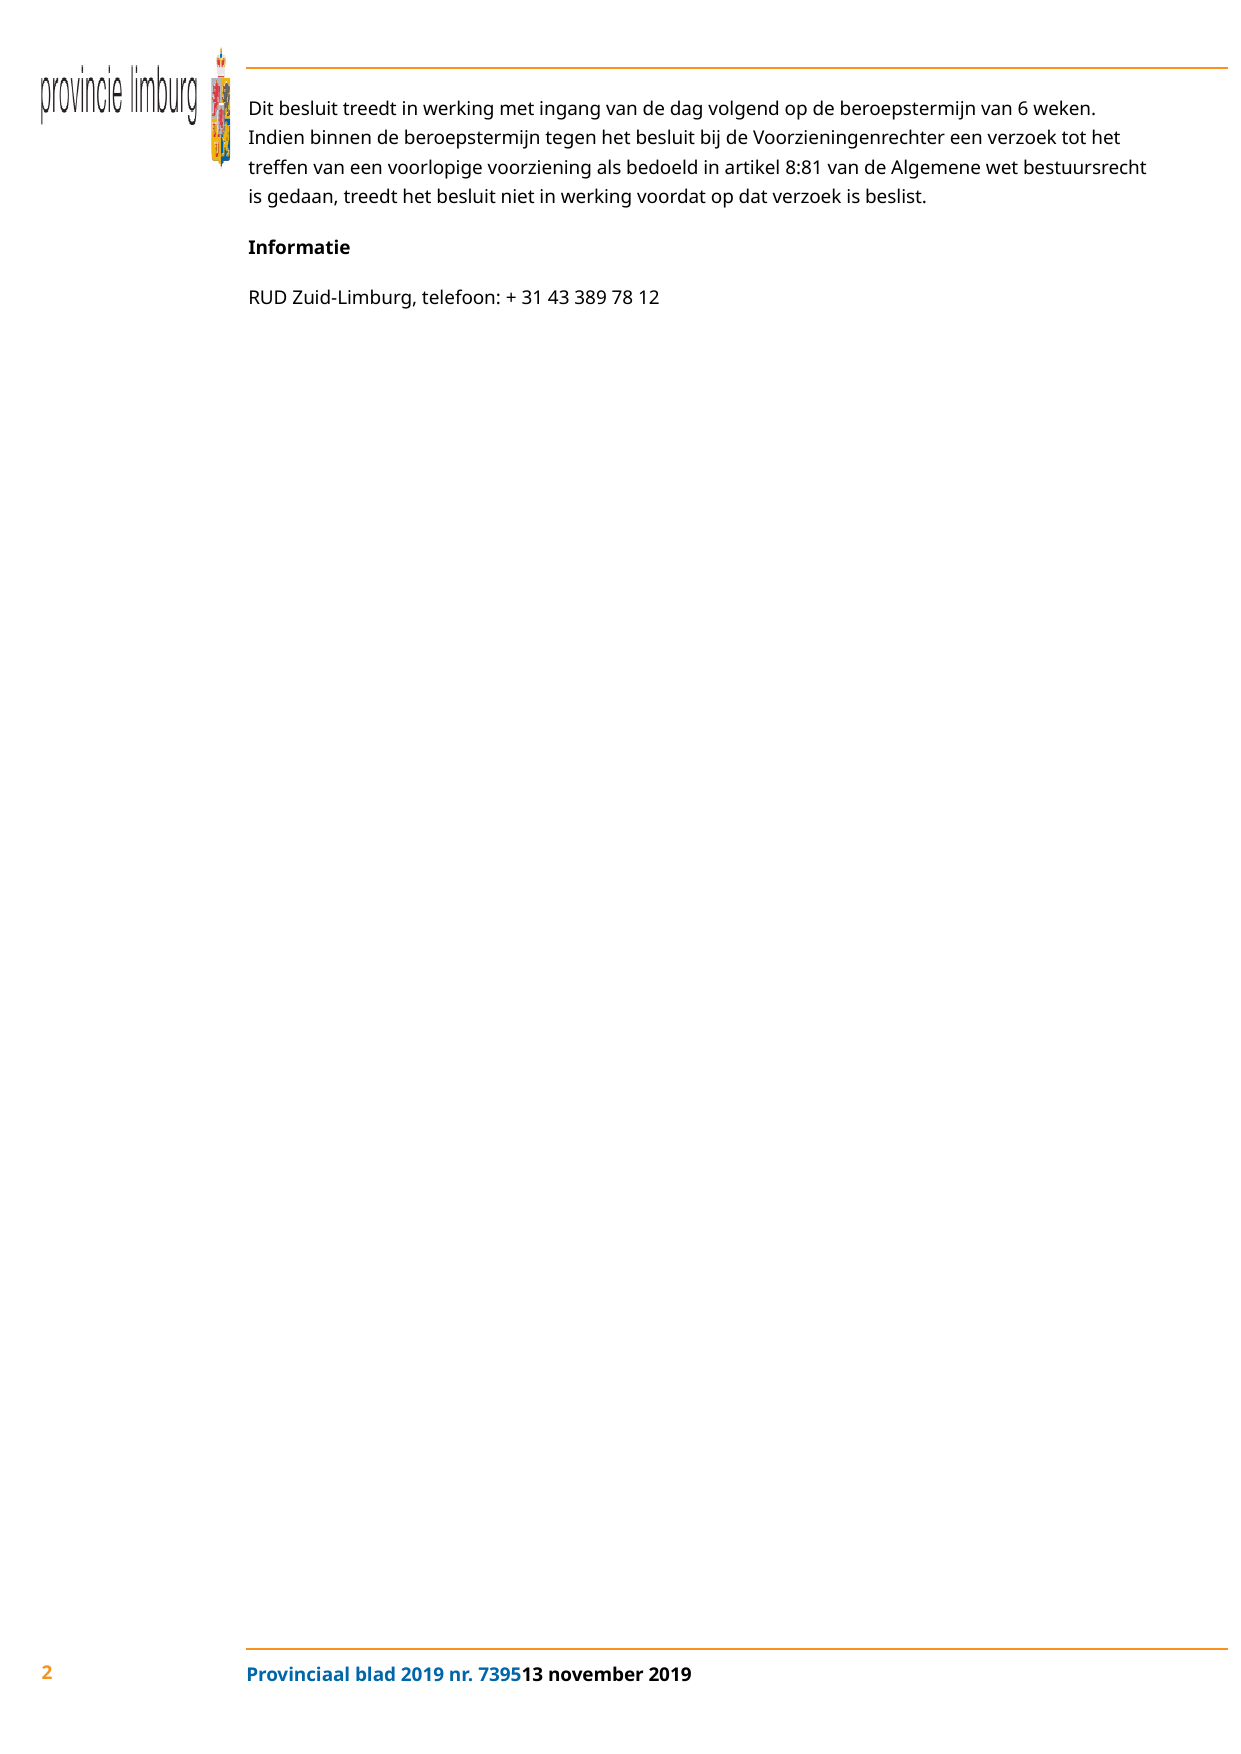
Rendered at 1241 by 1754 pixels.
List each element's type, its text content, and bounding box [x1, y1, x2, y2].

text Informatie [248, 234, 1152, 260]
text Dit besluit treedt in werking met ingang van de dag volgend op de beroepstermijn van 6 weken. Indien binnen de beroepstermijn tegen het besluit bij de Voorzieningenrechter een verzoek tot het treffen van een voorlopige voorziening als bedoeld in artikel 8:81 van de Algemene wet bestuursrecht is gedaan, treedt het besluit niet in werking voordat op dat verzoek is beslist. [248, 95, 1152, 209]
text RUD Zuid-Limburg, telefoon: + 31 43 389 78 12 [248, 284, 1152, 310]
picture [41, 47, 231, 172]
